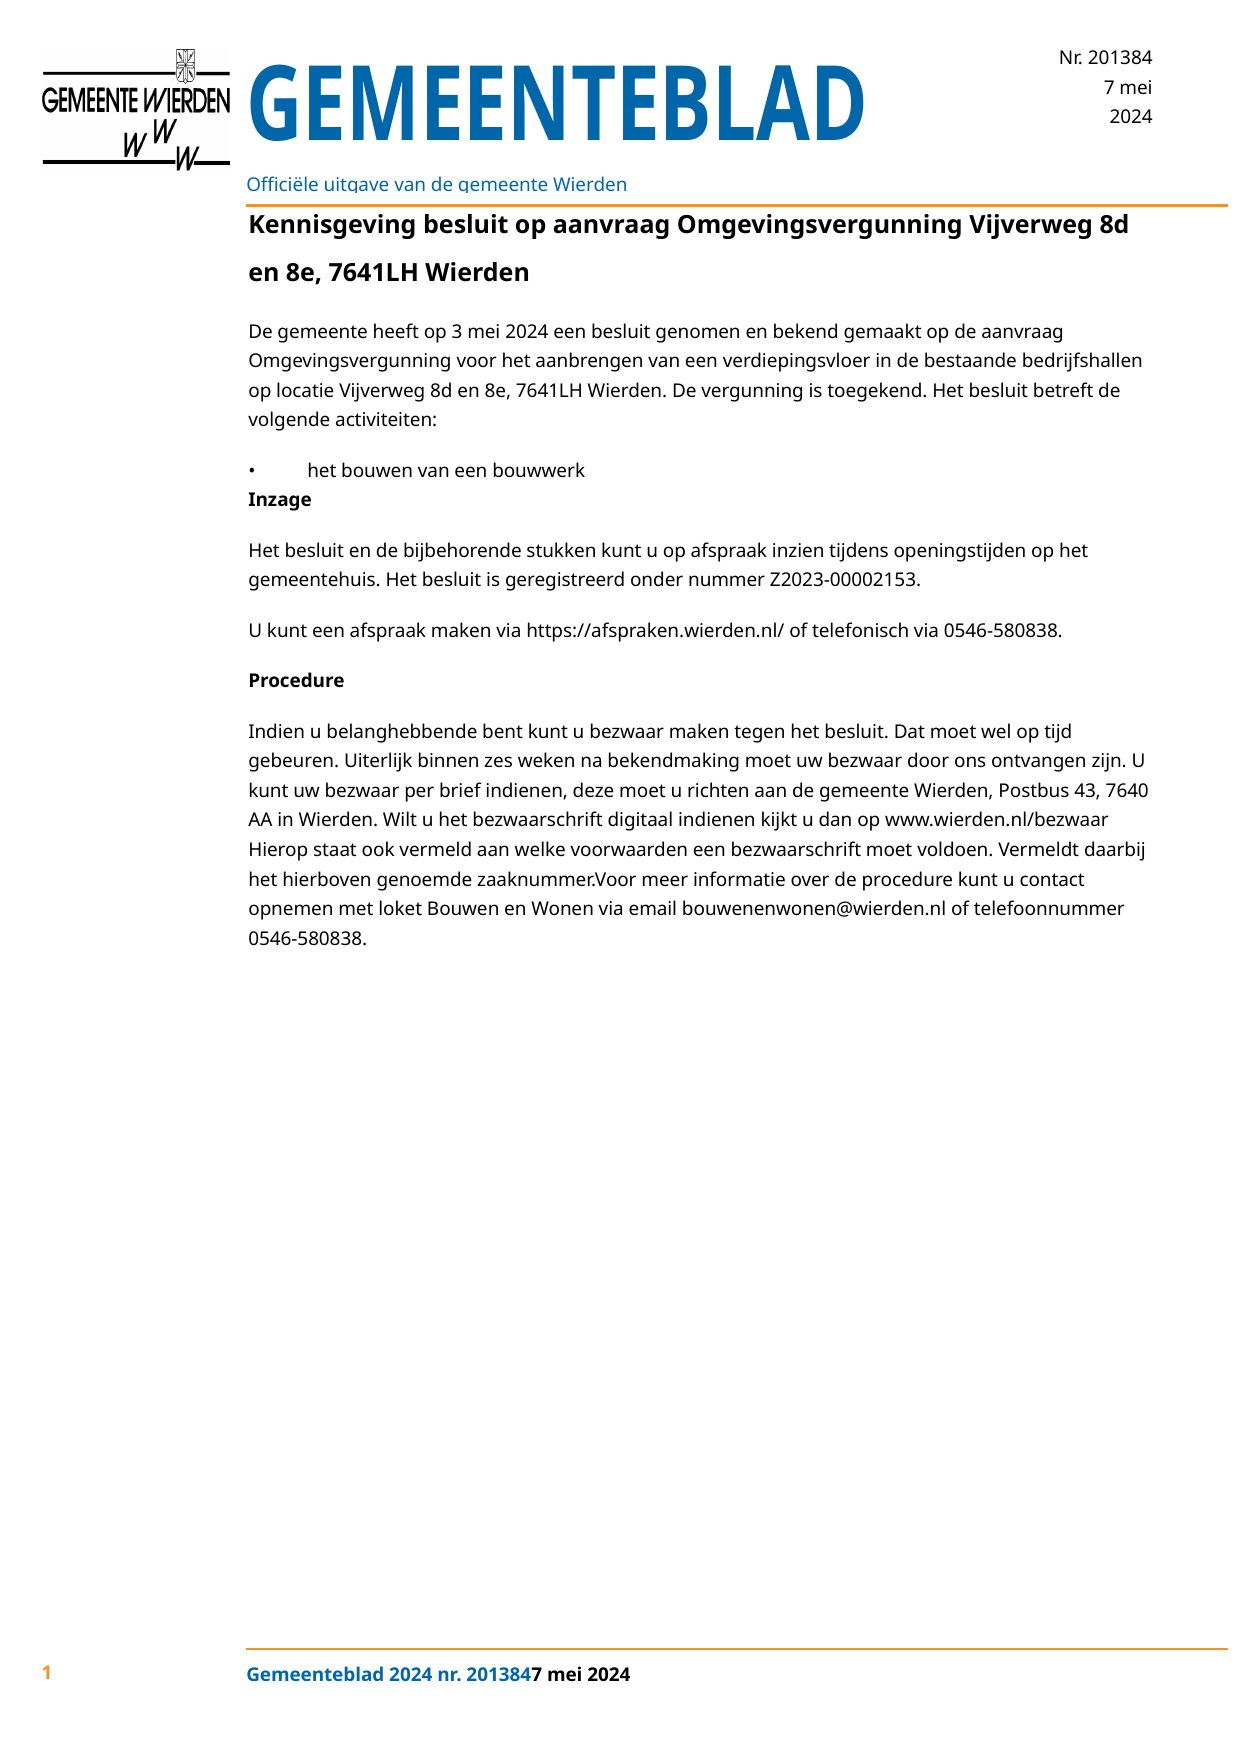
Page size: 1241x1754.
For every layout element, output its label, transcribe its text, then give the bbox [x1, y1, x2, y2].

text Het besluit en de bijbehorende stukken kunt u op afspraak inzien tijdens openingstijden op het gemeentehuis. Het besluit is geregistreerd onder nummer Z2023-00002153. [248, 537, 1152, 592]
text Inzage [248, 487, 1152, 512]
text De gemeente heeft op 3 mei 2024 een besluit genomen en bekend gemaakt op de aanvraag Omgevingsvergunning voor het aanbrengen van een verdiepingsvloer in de bestaande bedrijfshallen op locatie Vijverweg 8d en 8e, 7641LH Wierden. De vergunning is toegekend. Het besluit betreft de volgende activiteiten: [248, 318, 1152, 432]
text Indien u belanghebbende bent kunt u bezwaar maken tegen het besluit. Dat moet wel op tijd gebeuren. Uiterlijk binnen zes weken na bekendmaking moet uw bezwaar door ons ontvangen zijn. U kunt uw bezwaar per brief indienen, deze moet u richten aan de gemeente Wierden, Postbus 43, 7640 AA in Wierden. Wilt u het bezwaarschrift digitaal indienen kijkt u dan op www.wierden.nl/bezwaar Hierop staat ook vermeld aan welke voorwaarden een bezwaarschrift moet voldoen. Vermeldt daarbij het hierboven genoemde zaaknummer.Voor meer informatie over de procedure kunt u contact opnemen met loket Bouwen en Wonen via email bouwenenwonen@wierden.nl of telefoonnummer 0546-580838. [248, 718, 1152, 951]
text Procedure [248, 667, 1152, 693]
text U kunt een afspraak maken via https://afspraken.wierden.nl/ of telefonisch via 0546-580838. [248, 617, 1152, 643]
list het bouwen van een bouwwerk [248, 457, 1152, 483]
text Kennisgeving besluit op aanvraag Omgevingsvergunning Vijverweg 8d en 8e, 7641LH Wierden [248, 207, 1152, 288]
picture [41, 47, 231, 172]
